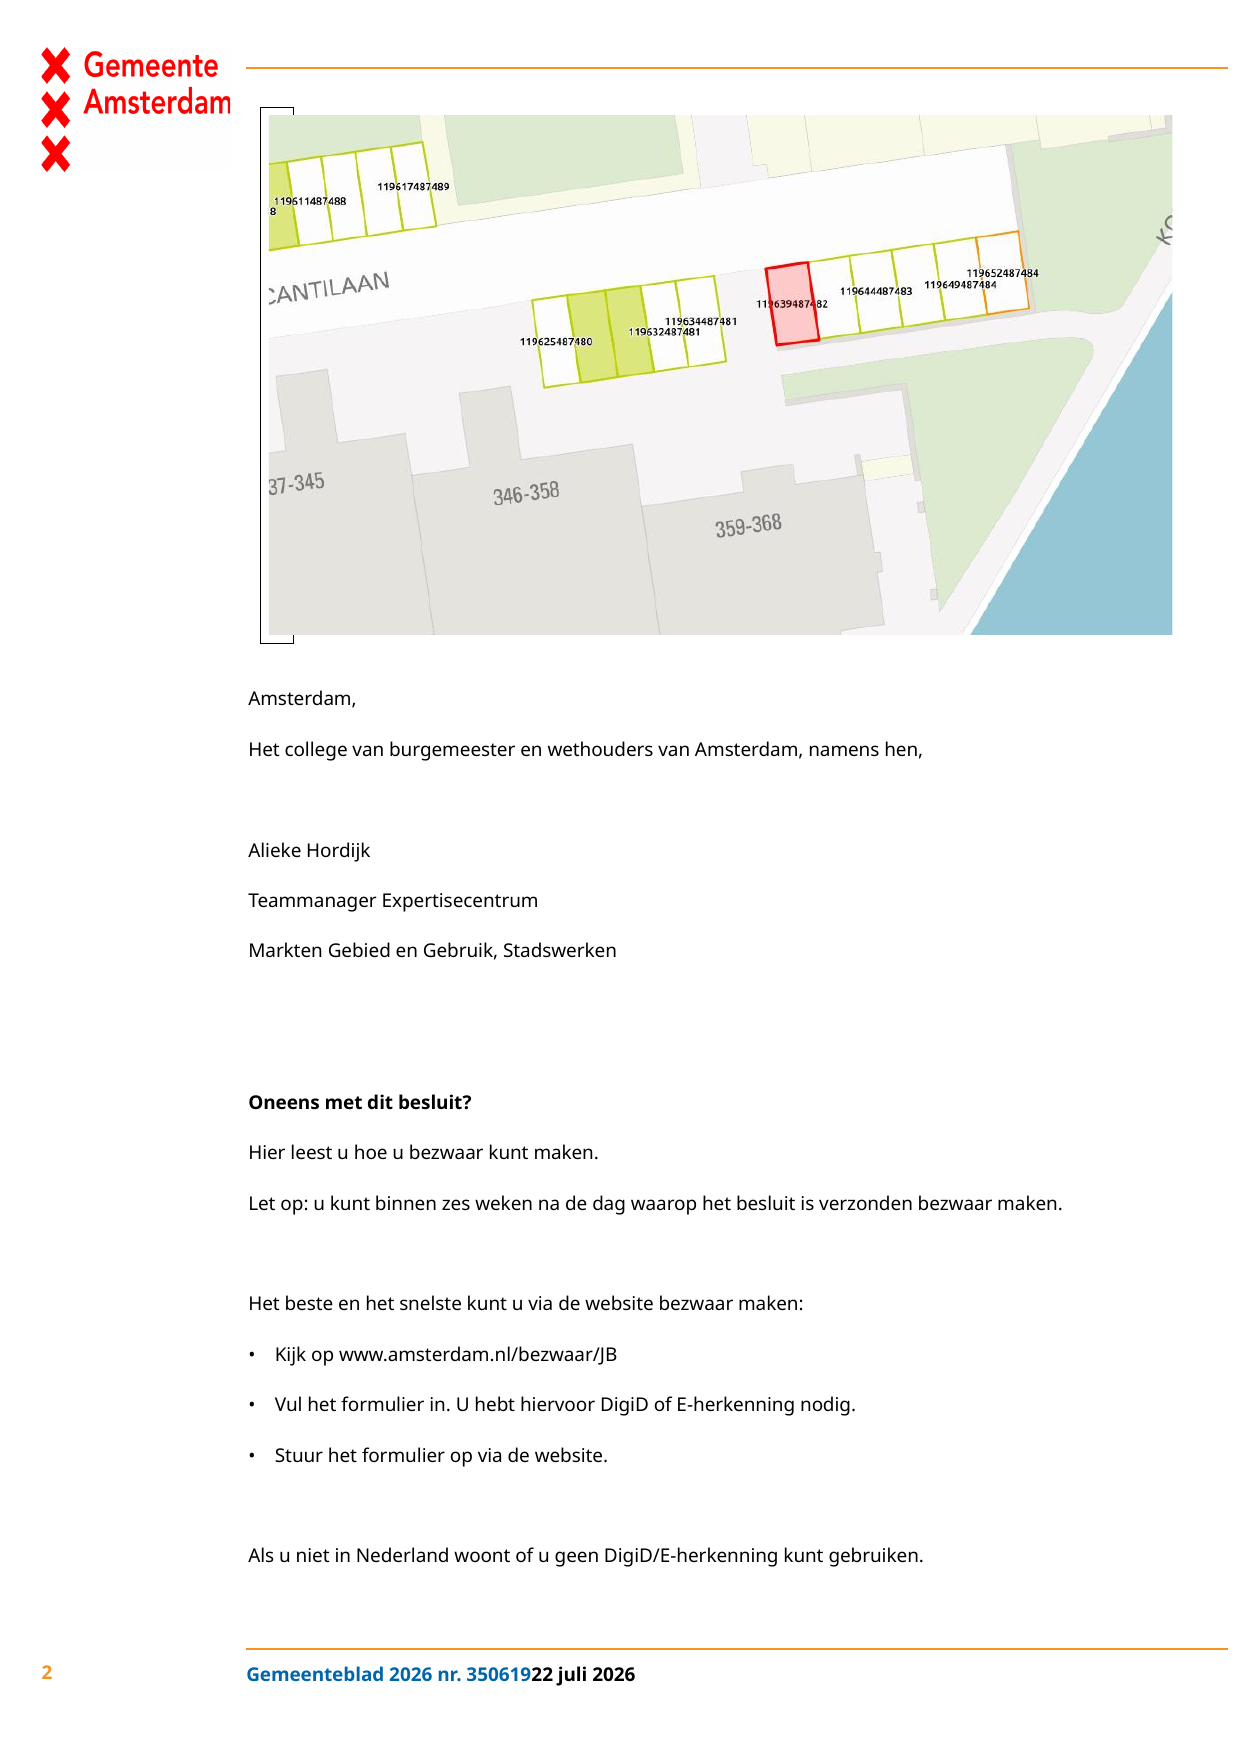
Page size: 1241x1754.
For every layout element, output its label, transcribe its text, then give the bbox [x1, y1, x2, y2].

picture [41, 47, 231, 172]
text • Kijk op www.amsterdam.nl/bezwaar/JB [248, 1341, 1152, 1367]
text Let op: u kunt binnen zes weken na de dag waarop het besluit is verzonden bezwaar maken. [248, 1190, 1152, 1215]
text Het beste en het snelste kunt u via de website bezwaar maken: [248, 1291, 1152, 1316]
text Markten Gebied en Gebruik, Stadswerken [248, 938, 1152, 963]
text • Stuur het formulier op via de website. [248, 1442, 1152, 1467]
text Teammanager Expertisecentrum [248, 887, 1152, 913]
text Alieke Hordijk [248, 837, 1152, 862]
text Oneens met dit besluit? [248, 1089, 1152, 1114]
text Hier leest u hoe u bezwaar kunt maken. [248, 1139, 1152, 1165]
text • Vul het formulier in. U hebt hiervoor DigiD of E-herkenning nodig. [248, 1391, 1152, 1417]
text Als u niet in Nederland woont of u geen DigiD/E-herkenning kunt gebruiken. [248, 1543, 1152, 1568]
picture [268, 115, 1173, 635]
text Amsterdam, [248, 686, 1152, 711]
text Het college van burgemeester en wethouders van Amsterdam, namens hen, [248, 736, 1152, 762]
